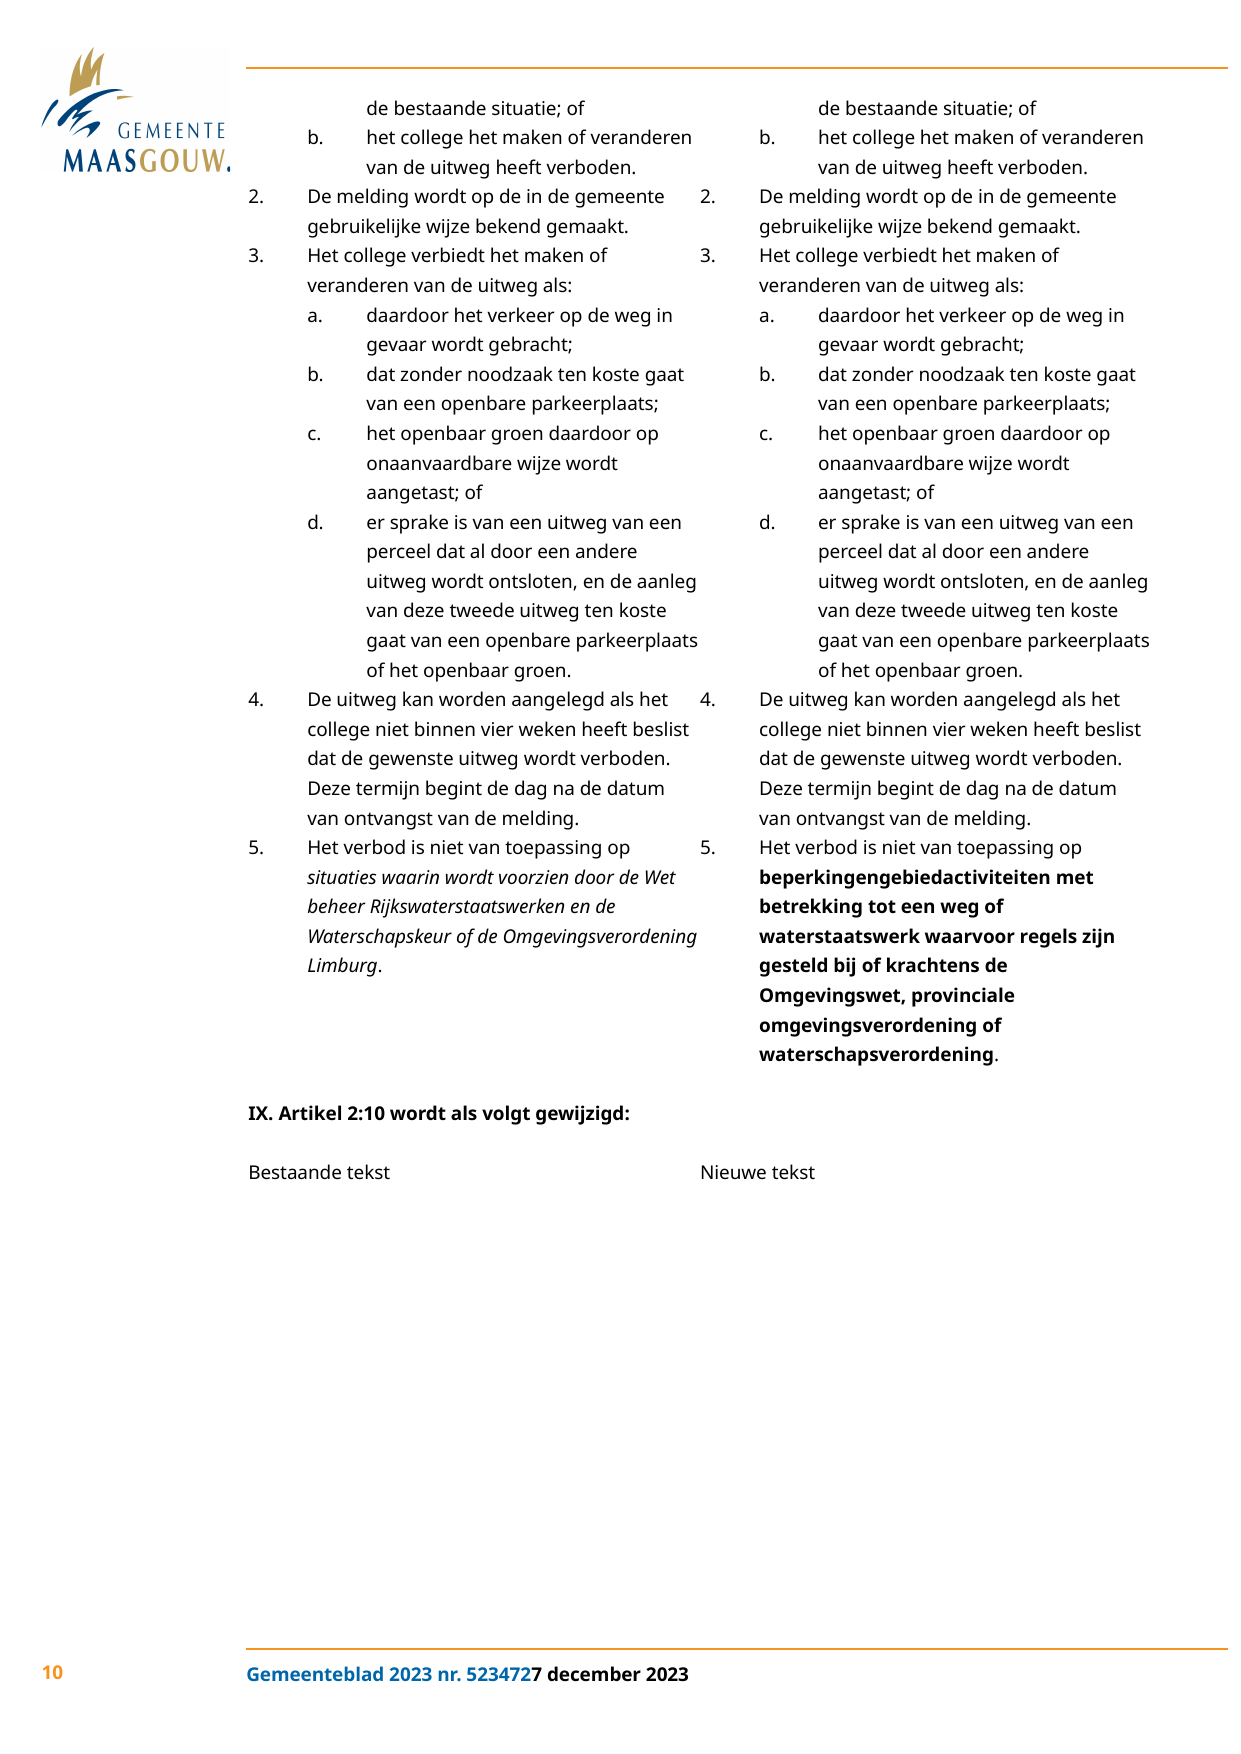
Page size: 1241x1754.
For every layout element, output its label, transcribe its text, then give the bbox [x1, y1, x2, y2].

table_header Nieuwe tekst [700, 1159, 1152, 1185]
table_cell de bestaande situatie; of het college het maken of veranderen van de uitweg heeft verboden. De melding wordt op de in de gemeente gebruikelijke wijze bekend gemaakt. Het college verbiedt het maken of veranderen van de uitweg als: daardoor het verkeer op de weg in gevaar wordt gebracht; dat zonder noodzaak ten koste gaat van een openbare parkeerplaats; het openbaar groen daardoor op onaanvaardbare wijze wordt aangetast; of er sprake is van een uitweg van een perceel dat al door een andere uitweg wordt ontsloten, en de aanleg van deze tweede uitweg ten koste gaat van een openbare parkeerplaats of het openbaar groen. De uitweg kan worden aangelegd als het college niet binnen vier weken heeft beslist dat de gewenste uitweg wordt verboden. Deze termijn begint de dag na de datum van ontvangst van de melding. Het verbod is niet van toepassing op situaties waarin wordt voorzien door de Wet beheer Rijkswaterstaatswerken en de Waterschapskeur of de Omgevingsverordening Limburg. [248, 95, 700, 1067]
table_cell de bestaande situatie; of het college het maken of veranderen van de uitweg heeft verboden. De melding wordt op de in de gemeente gebruikelijke wijze bekend gemaakt. Het college verbiedt het maken of veranderen van de uitweg als: daardoor het verkeer op de weg in gevaar wordt gebracht; dat zonder noodzaak ten koste gaat van een openbare parkeerplaats; het openbaar groen daardoor op onaanvaardbare wijze wordt aangetast; of er sprake is van een uitweg van een perceel dat al door een andere uitweg wordt ontsloten, en de aanleg van deze tweede uitweg ten koste gaat van een openbare parkeerplaats of het openbaar groen. De uitweg kan worden aangelegd als het college niet binnen vier weken heeft beslist dat de gewenste uitweg wordt verboden. Deze termijn begint de dag na de datum van ontvangst van de melding. Het verbod is niet van toepassing op beperkingengebiedactiviteiten met betrekking tot een weg of waterstaatswerk waarvoor regels zijn gesteld bij of krachtens de Omgevingswet, provinciale omgevingsverordening of waterschapsverordening. [700, 95, 1152, 1067]
text IX. Artikel 2:10 wordt als volgt gewijzigd: [248, 1100, 1152, 1126]
table_header Bestaande tekst [248, 1159, 700, 1185]
picture [41, 47, 231, 172]
